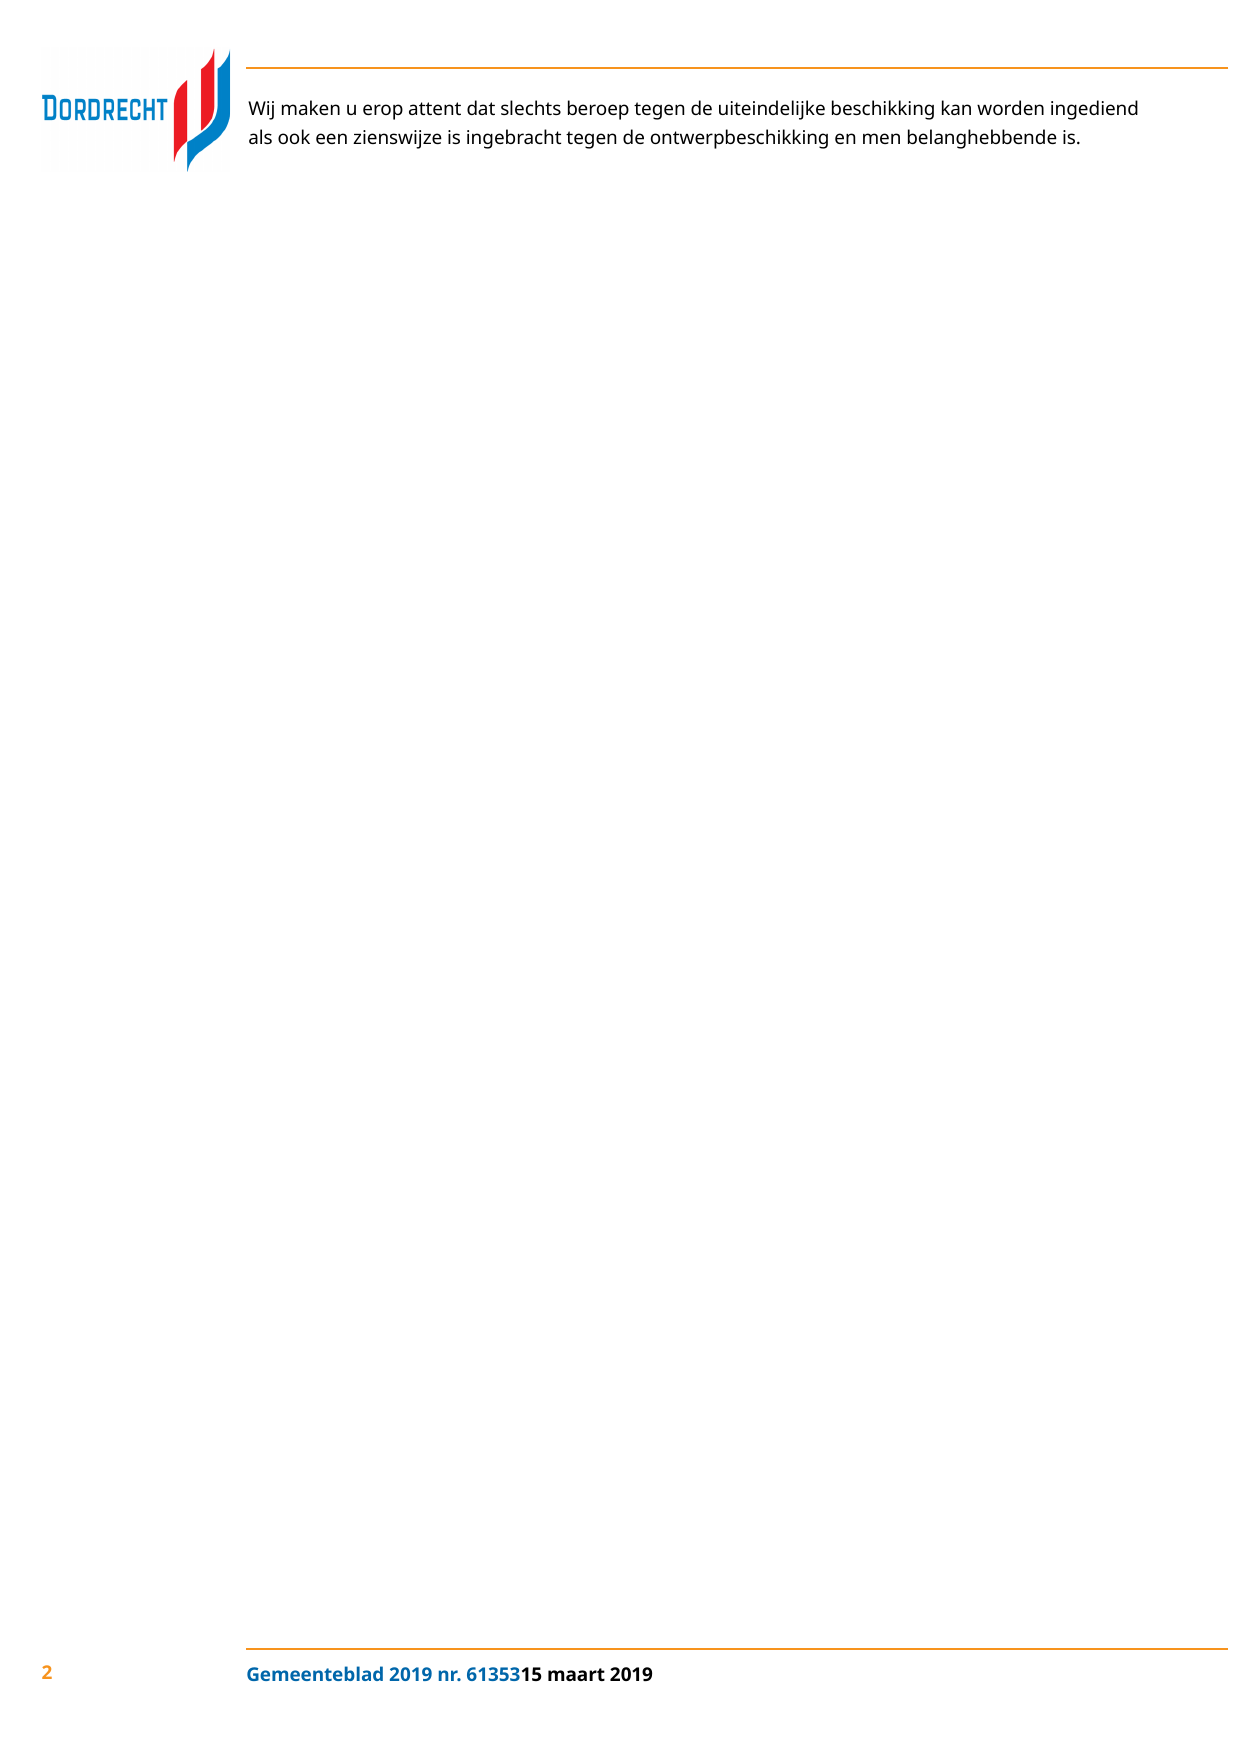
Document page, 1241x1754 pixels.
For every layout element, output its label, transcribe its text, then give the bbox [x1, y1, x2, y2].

picture [41, 47, 231, 172]
text Wij maken u erop attent dat slechts beroep tegen de uiteindelijke beschikking kan worden ingediend als ook een zienswijze is ingebracht tegen de ontwerpbeschikking en men belanghebbende is. [248, 95, 1152, 150]
